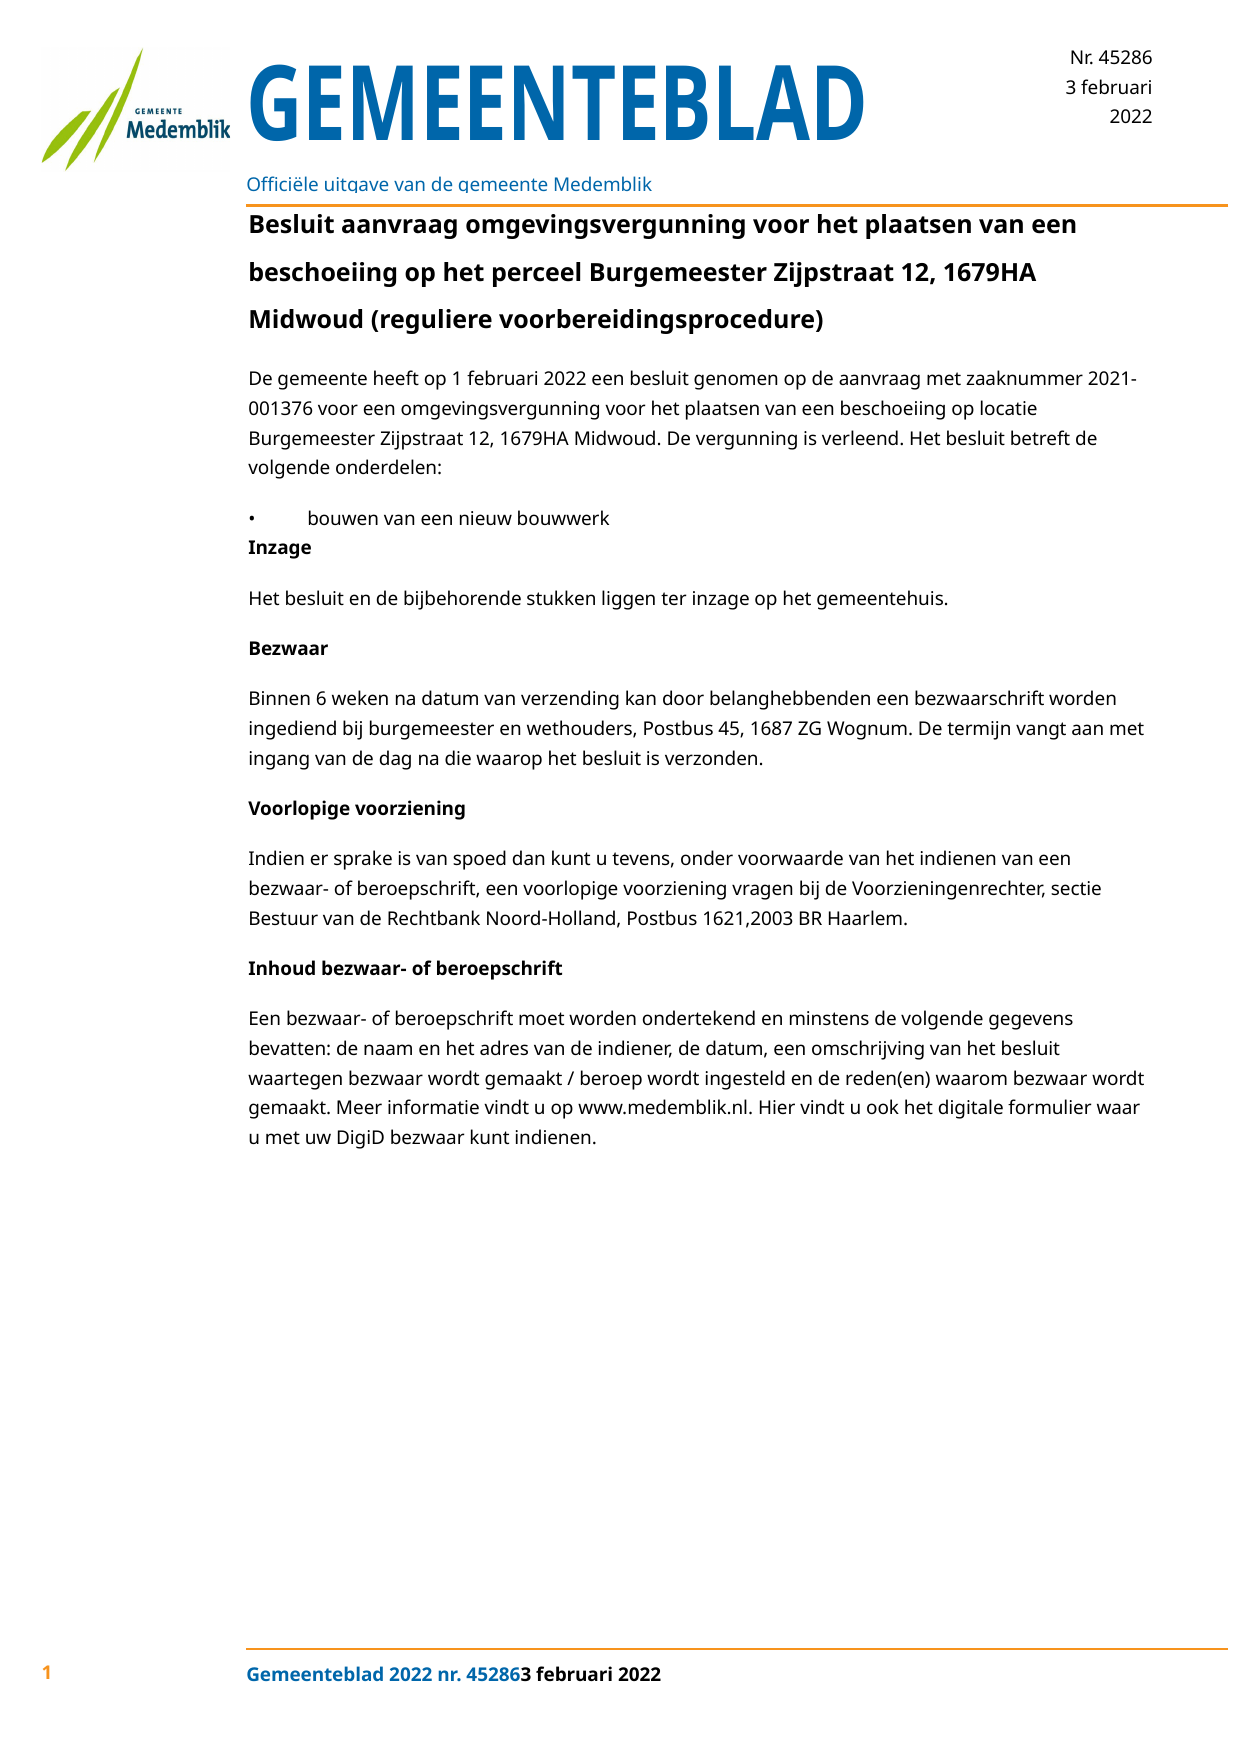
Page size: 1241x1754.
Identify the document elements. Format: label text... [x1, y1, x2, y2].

text Besluit aanvraag omgevingsvergunning voor het plaatsen van een beschoeiing op het perceel Burgemeester Zijpstraat 12, 1679HA Midwoud (reguliere voorbereidingsprocedure) [248, 207, 1152, 336]
text Indien er sprake is van spoed dan kunt u tevens, onder voorwaarde van het indienen van een bezwaar- of beroepschrift, een voorlopige voorziening vragen bij de Voorzieningenrechter, sectie Bestuur van de Rechtbank Noord-Holland, Postbus 1621,2003 BR Haarlem. [248, 846, 1152, 930]
text De gemeente heeft op 1 februari 2022 een besluit genomen op de aanvraag met zaaknummer 2021-001376 voor een omgevingsvergunning voor het plaatsen van een beschoeiing op locatie Burgemeester Zijpstraat 12, 1679HA Midwoud. De vergunning is verleend. Het besluit betreft de volgende onderdelen: [248, 366, 1152, 480]
text Voorlopige voorziening [248, 795, 1152, 821]
picture [41, 47, 231, 172]
list bouwen van een nieuw bouwwerk [248, 505, 1152, 530]
text Inhoud bezwaar- of beroepschrift [248, 955, 1152, 981]
text Bezwaar [248, 635, 1152, 661]
text Het besluit en de bijbehorende stukken liggen ter inzage op het gemeentehuis. [248, 585, 1152, 610]
text Inzage [248, 534, 1152, 560]
text Een bezwaar- of beroepschrift moet worden ondertekend en minstens de volgende gegevens bevatten: de naam en het adres van de indiener, de datum, een omschrijving van het besluit waartegen bezwaar wordt gemaakt / beroep wordt ingesteld en de reden(en) waarom bezwaar wordt gemaakt. Meer informatie vindt u op www.medemblik.nl. Hier vindt u ook het digitale formulier waar u met uw DigiD bezwaar kunt indienen. [248, 1006, 1152, 1149]
text Binnen 6 weken na datum van verzending kan door belanghebbenden een bezwaarschrift worden ingediend bij burgemeester en wethouders, Postbus 45, 1687 ZG Wognum. De termijn vangt aan met ingang van de dag na die waarop het besluit is verzonden. [248, 686, 1152, 770]
